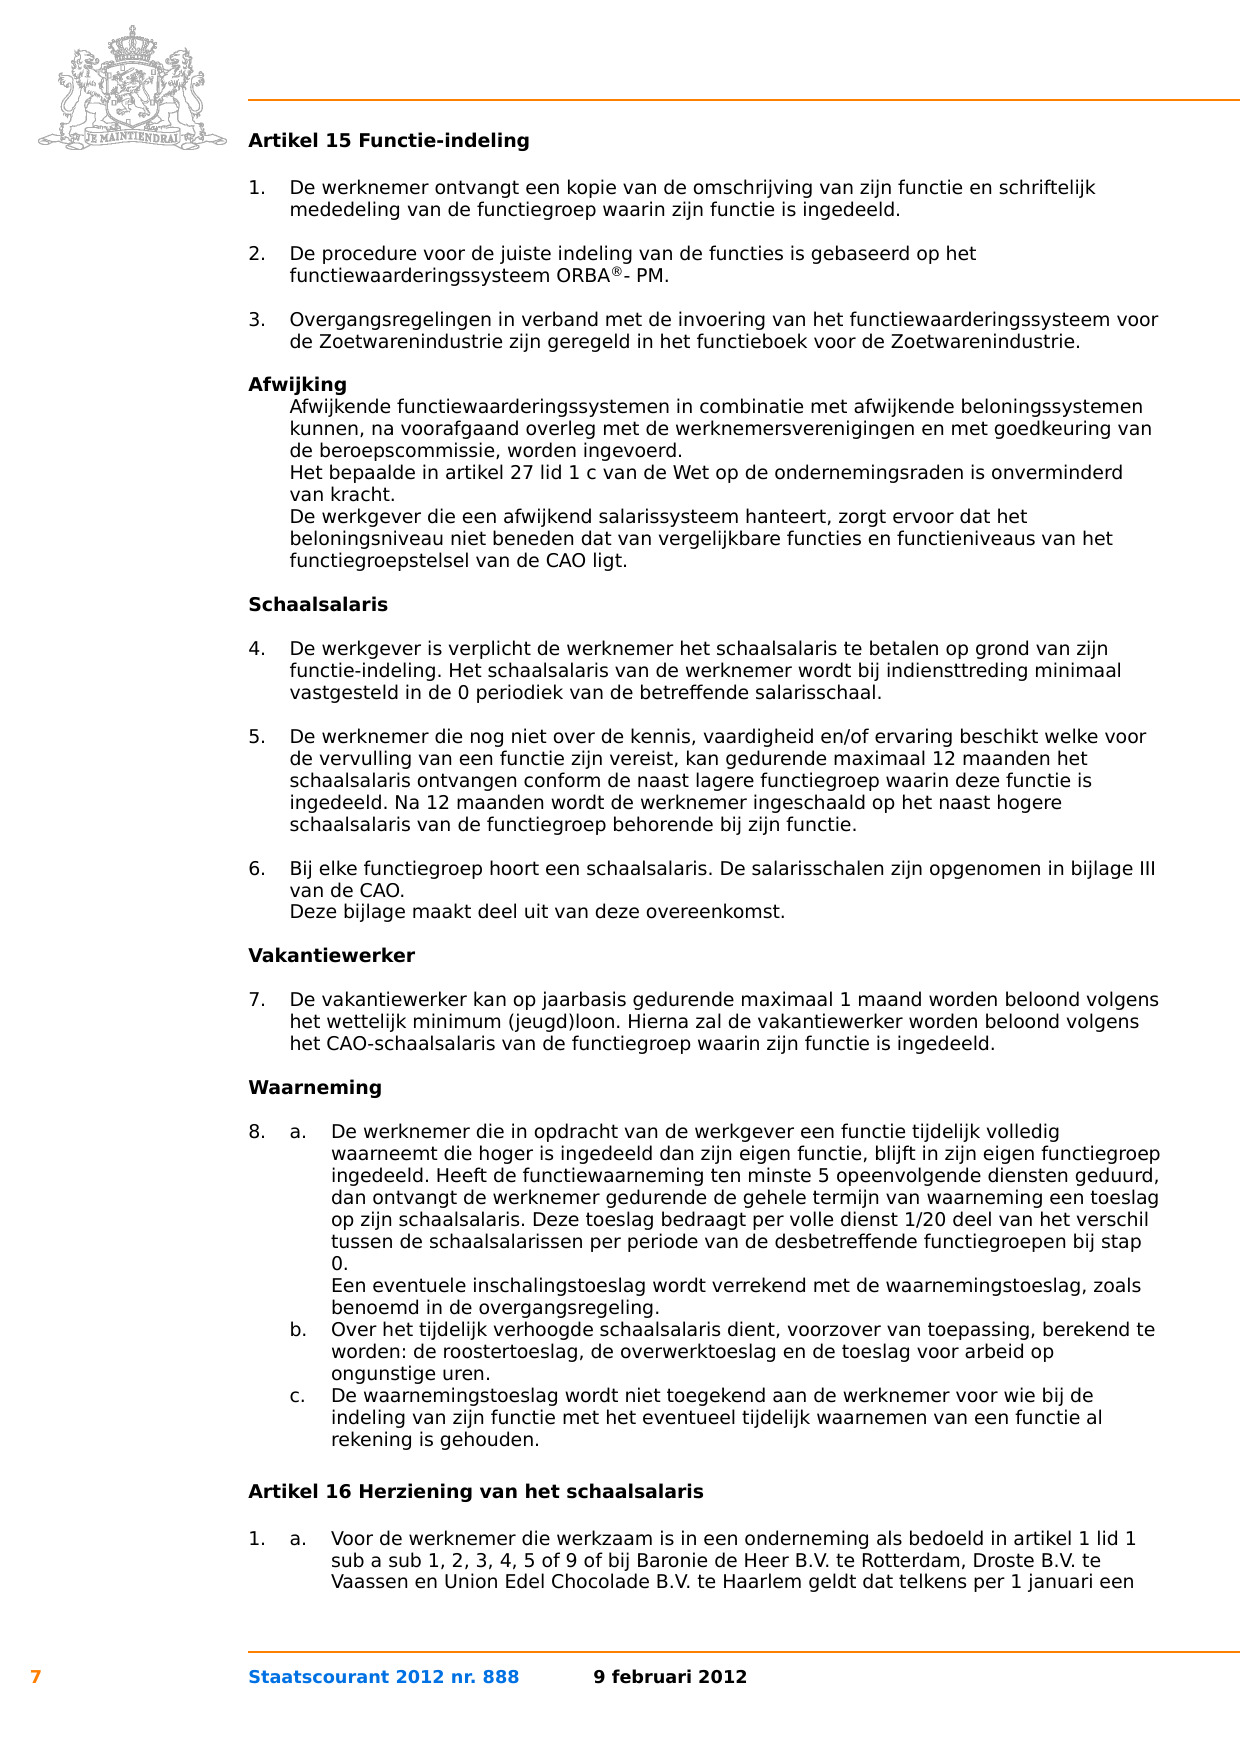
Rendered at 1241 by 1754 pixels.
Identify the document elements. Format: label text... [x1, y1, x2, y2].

text b. Over het tijdelijk verhoogde schaalsalaris dient, voorzover van toepassing, berekend te worden: de roostertoeslag, de overwerktoeslag en de toeslag voor arbeid op ongunstige uren. [289, 1319, 1163, 1384]
text 7. De vakantiewerker kan op jaarbasis gedurende maximaal 1 maand worden beloond volgens het wettelijk minimum (jeugd)loon. Hierna zal de vakantiewerker worden beloond volgens het CAO-schaalsalaris van de functiegroep waarin zijn functie is ingedeeld. [248, 989, 1163, 1055]
picture [38, 25, 227, 150]
text De werkgever die een afwijkend salarissysteem hanteert, zorgt ervoor dat het beloningsniveau niet beneden dat van vergelijkbare functies en functieniveaus van het functiegroepstelsel van de CAO ligt. [289, 506, 1163, 572]
subtitle Waarneming [248, 1077, 1163, 1099]
subtitle Schaalsalaris [248, 594, 1163, 616]
text 1. a. Voor de werknemer die werkzaam is in een onderneming als bedoeld in artikel 1 lid 1 sub a sub 1, 2, 3, 4, 5 of 9 of bij Baronie de Heer B.V. te Rotterdam, Droste B.V. te Vaassen en Union Edel Chocolade B.V. te Haarlem geldt dat telkens per 1 januari een [248, 1527, 1163, 1593]
text c. De waarnemingstoeslag wordt niet toegekend aan de werknemer voor wie bij de indeling van zijn functie met het eventueel tijdelijk waarnemen van een functie al rekening is gehouden. [289, 1384, 1163, 1451]
text 2. De procedure voor de juiste indeling van de functies is gebaseerd op het functiewaarderingssysteem ORBA®- PM. [248, 243, 1163, 287]
text 4. De werkgever is verplicht de werknemer het schaalsalaris te betalen op grond van zijn functie-indeling. Het schaalsalaris van de werknemer wordt bij indiensttreding minimaal vastgesteld in de 0 periodiek van de betreffende salarisschaal. [248, 638, 1163, 704]
text Deze bijlage maakt deel uit van deze overeenkomst. [289, 901, 1163, 923]
subtitle Artikel 16 Herziening van het schaalsalaris [248, 1481, 1163, 1502]
text Afwijkende functiewaarderingssystemen in combinatie met afwijkende beloningssystemen kunnen, na voorafgaand overleg met de werknemersverenigingen en met goedkeuring van de beroepscommissie, worden ingevoerd. [289, 396, 1163, 462]
text Het bepaalde in artikel 27 lid 1 c van de Wet op de ondernemingsraden is onverminderd van kracht. [289, 462, 1163, 506]
text 8. a. De werknemer die in opdracht van de werkgever een functie tijdelijk volledig waarneemt die hoger is ingedeeld dan zijn eigen functie, blijft in zijn eigen functiegroep ingedeeld. Heeft de functiewaarneming ten minste 5 opeenvolgende diensten geduurd, dan ontvangt de werknemer gedurende de gehele termijn van waarneming een toeslag op zijn schaalsalaris. Deze toeslag bedraagt per volle dienst 1/20 deel van het verschil tussen de schaalsalarissen per periode van de desbetreffende functiegroepen bij stap 0. [248, 1121, 1163, 1275]
text 3. Overgangsregelingen in verband met de invoering van het functiewaarderingssysteem voor de Zoetwarenindustrie zijn geregeld in het functieboek voor de Zoetwarenindustrie. [248, 308, 1163, 352]
subtitle Afwijking [248, 374, 1163, 396]
text 5. De werknemer die nog niet over de kennis, vaardigheid en/of ervaring beschikt welke voor de vervulling van een functie zijn vereist, kan gedurende maximaal 12 maanden het schaalsalaris ontvangen conform de naast lagere functiegroep waarin deze functie is ingedeeld. Na 12 maanden wordt de werknemer ingeschaald op het naast hogere schaalsalaris van de functiegroep behorende bij zijn functie. [248, 726, 1163, 836]
text 1. De werknemer ontvangt een kopie van de omschrijving van zijn functie en schriftelijk mededeling van de functiegroep waarin zijn functie is ingedeeld. [248, 177, 1163, 221]
subtitle Artikel 15 Functie-indeling [248, 130, 1163, 152]
subtitle Vakantiewerker [248, 945, 1163, 967]
text Een eventuele inschalingstoeslag wordt verrekend met de waarnemingstoeslag, zoals benoemd in de overgangsregeling. [331, 1275, 1163, 1319]
text 6. Bij elke functiegroep hoort een schaalsalaris. De salarisschalen zijn opgenomen in bijlage III van de CAO. [248, 857, 1163, 901]
